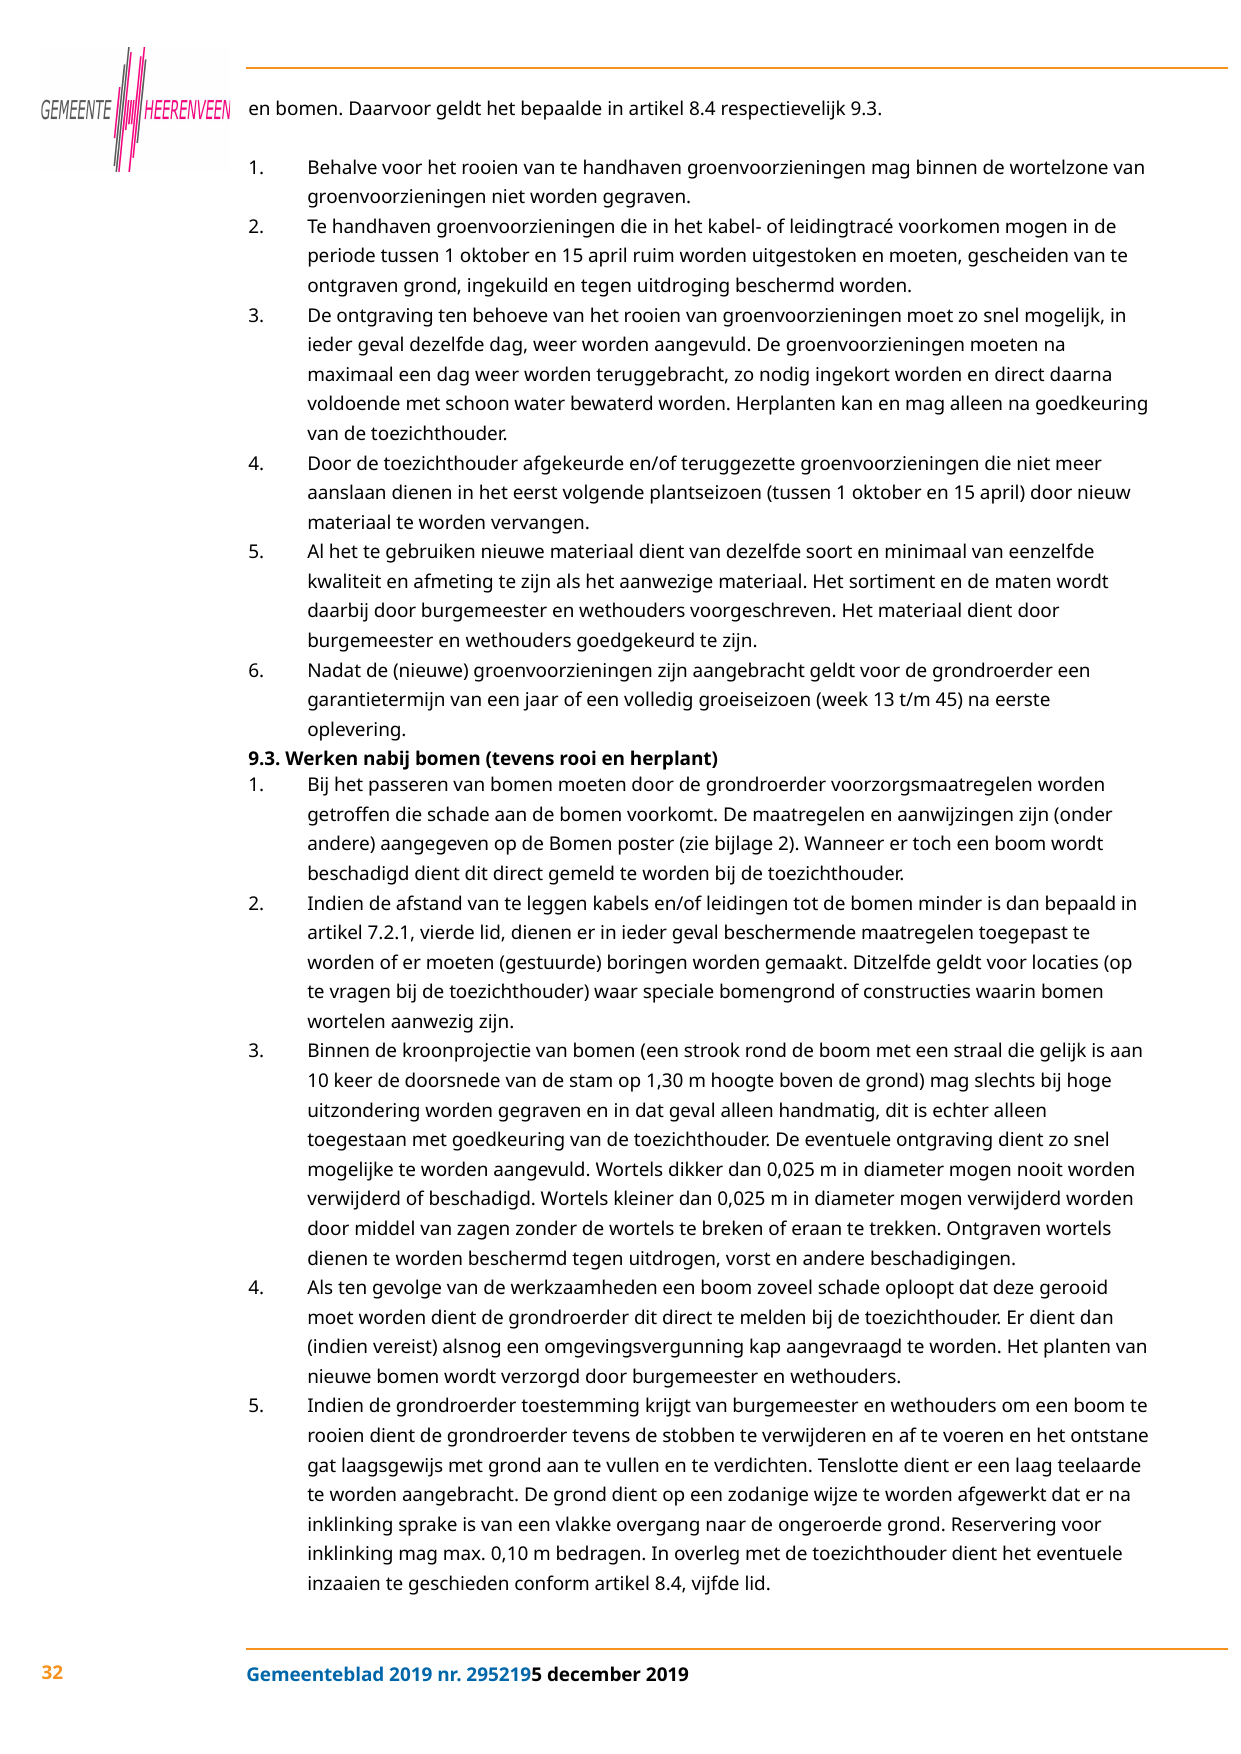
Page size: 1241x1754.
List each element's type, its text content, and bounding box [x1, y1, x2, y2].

list Indien de afstand van te leggen kabels en/of leidingen tot de bomen minder is dan bepaald in artikel 7.2.1, vierde lid, dienen er in ieder geval beschermende maatregelen toegepast te worden of er moeten (gestuurde) boringen worden gemaakt. Ditzelfde geldt voor locaties (op te vragen bij de toezichthouder) waar speciale bomengrond of constructies waarin bomen wortelen aanwezig zijn. [248, 890, 1152, 1034]
text 9.3. Werken nabij bomen (tevens rooi en herplant) [248, 746, 1152, 771]
list Als ten gevolge van de werkzaamheden een boom zoveel schade oploopt dat deze gerooid moet worden dient de grondroerder dit direct te melden bij de toezichthouder. Er dient dan (indien vereist) alsnog een omgevingsvergunning kap aangevraagd te worden. Het planten van nieuwe bomen wordt verzorgd door burgemeester en wethouders. [248, 1274, 1152, 1389]
list Indien de grondroerder toestemming krijgt van burgemeester en wethouders om een boom te rooien dient de grondroerder tevens de stobben te verwijderen en af te voeren en het ontstane gat laagsgewijs met grond aan te vullen en te verdichten. Tenslotte dient er een laag teelaarde te worden aangebracht. De grond dient op een zodanige wijze te worden afgewerkt dat er na inklinking sprake is van een vlakke overgang naar de ongeroerde grond. Reservering voor inklinking mag max. 0,10 m bedragen. In overleg met de toezichthouder dient het eventuele inzaaien te geschieden conform artikel 8.4, vijfde lid. [248, 1393, 1152, 1596]
list Al het te gebruiken nieuwe materiaal dient van dezelfde soort en minimaal van eenzelfde kwaliteit en afmeting te zijn als het aanwezige materiaal. Het sortiment en de maten wordt daarbij door burgemeester en wethouders voorgeschreven. Het materiaal dient door burgemeester en wethouders goedgekeurd te zijn. [248, 538, 1152, 653]
list Binnen de kroonprojectie van bomen (een strook rond de boom met een straal die gelijk is aan 10 keer de doorsnede van de stam op 1,30 m hoogte boven de grond) mag slechts bij hoge uitzondering worden gegraven en in dat geval alleen handmatig, dit is echter alleen toegestaan met goedkeuring van de toezichthouder. De eventuele ontgraving dient zo snel mogelijke te worden aangevuld. Wortels dikker dan 0,025 m in diameter mogen nooit worden verwijderd of beschadigd. Wortels kleiner dan 0,025 m in diameter mogen verwijderd worden door middel van zagen zonder de wortels te breken of eraan te trekken. Ontgraven wortels dienen te worden beschermd tegen uitdrogen, vorst en andere beschadigingen. [248, 1038, 1152, 1270]
list Te handhaven groenvoorzieningen die in het kabel- of leidingtracé voorkomen mogen in de periode tussen 1 oktober en 15 april ruim worden uitgestoken en moeten, gescheiden van te ontgraven grond, ingekuild en tegen uitdroging beschermd worden. [248, 213, 1152, 298]
text en bomen. Daarvoor geldt het bepaalde in artikel 8.4 respectievelijk 9.3. [248, 95, 1152, 121]
list Door de toezichthouder afgekeurde en/of teruggezette groenvoorzieningen die niet meer aanslaan dienen in het eerst volgende plantseizoen (tussen 1 oktober en 15 april) door nieuw materiaal te worden vervangen. [248, 450, 1152, 535]
list Nadat de (nieuwe) groenvoorzieningen zijn aangebracht geldt voor de grondroerder een garantietermijn van een jaar of een volledig groeiseizoen (week 13 t/m 45) na eerste oplevering. [248, 657, 1152, 742]
list De ontgraving ten behoeve van het rooien van groenvoorzieningen moet zo snel mogelijk, in ieder geval dezelfde dag, weer worden aangevuld. De groenvoorzieningen moeten na maximaal een dag weer worden teruggebracht, zo nodig ingekort worden en direct daarna voldoende met schoon water bewaterd worden. Herplanten kan en mag alleen na goedkeuring van de toezichthouder. [248, 302, 1152, 446]
picture [41, 47, 231, 172]
list Bij het passeren van bomen moeten door de grondroerder voorzorgsmaatregelen worden getroffen die schade aan de bomen voorkomt. De maatregelen en aanwijzingen zijn (onder andere) aangegeven op de Bomen poster (zie bijlage 2). Wanneer er toch een boom wordt beschadigd dient dit direct gemeld te worden bij de toezichthouder. [248, 771, 1152, 886]
list Behalve voor het rooien van te handhaven groenvoorzieningen mag binnen de wortelzone van groenvoorzieningen niet worden gegraven. [248, 154, 1152, 209]
